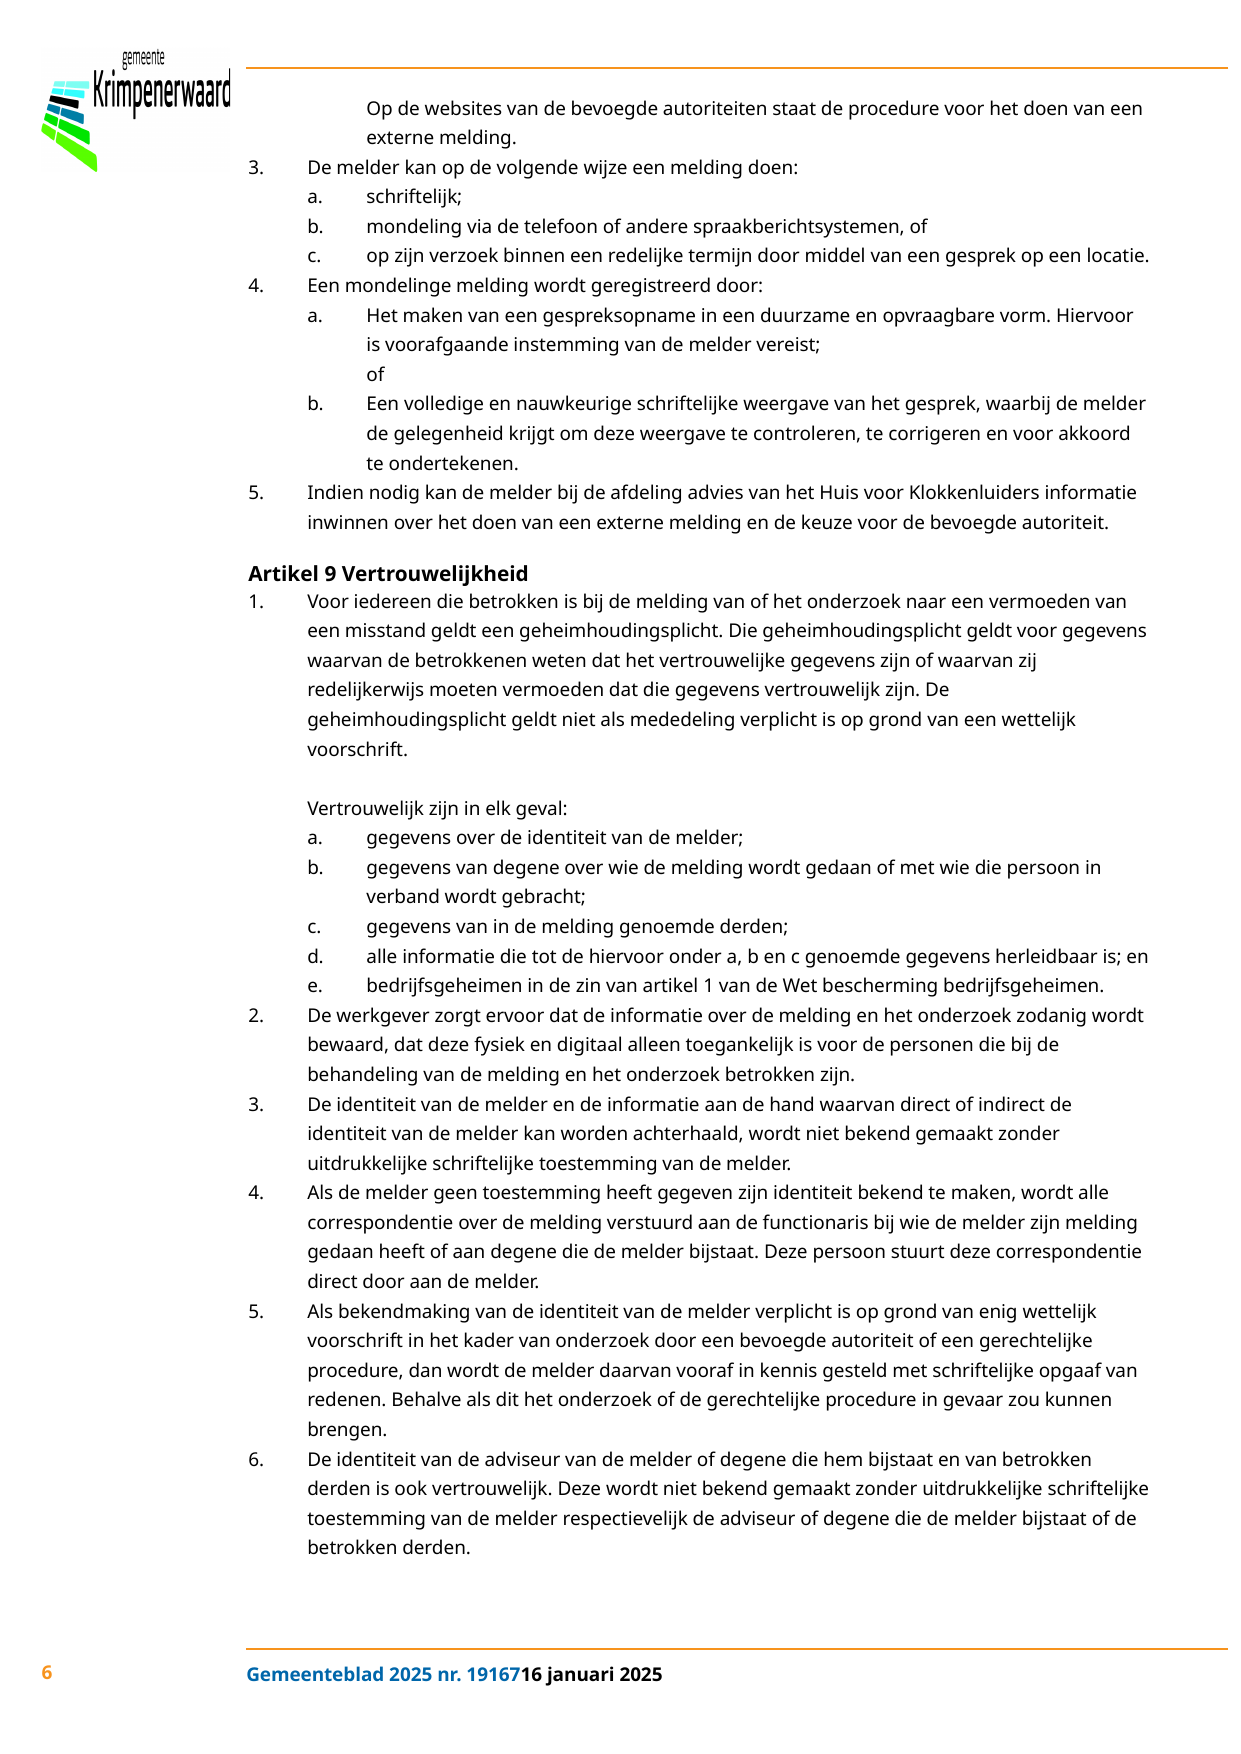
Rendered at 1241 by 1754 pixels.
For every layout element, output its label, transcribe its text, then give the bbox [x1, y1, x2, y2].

list Vertrouwelijk zijn in elk geval: [248, 795, 1152, 821]
list op zijn verzoek binnen een redelijke termijn door middel van een gesprek op een locatie. [307, 243, 1152, 268]
list of [307, 361, 1152, 387]
list De melder kan op de volgende wijze een melding doen: [248, 154, 1152, 180]
list bedrijfsgeheimen in de zin van artikel 1 van de Wet bescherming bedrijfsgeheimen. [307, 972, 1152, 998]
list Als de melder geen toestemming heeft gegeven zijn identiteit bekend te maken, wordt alle correspondentie over de melding verstuurd aan de functionaris bij wie de melder zijn melding gedaan heeft of aan degene die de melder bijstaat. Deze persoon stuurt deze correspondentie direct door aan de melder. [248, 1179, 1152, 1294]
list alle informatie die tot de hiervoor onder a, b en c genoemde gegevens herleidbaar is; en [307, 943, 1152, 968]
list Een mondelinge melding wordt geregistreerd door: [248, 272, 1152, 298]
list Als bekendmaking van de identiteit van de melder verplicht is op grond van enig wettelijk voorschrift in het kader van onderzoek door een bevoegde autoriteit of een gerechtelijke procedure, dan wordt de melder daarvan vooraf in kennis gesteld met schriftelijke opgaaf van redenen. Behalve als dit het onderzoek of de gerechtelijke procedure in gevaar zou kunnen brengen. [248, 1298, 1152, 1442]
list De identiteit van de adviseur van de melder of degene die hem bijstaat en van betrokken derden is ook vertrouwelijk. Deze wordt niet bekend gemaakt zonder uitdrukkelijke schriftelijke toestemming van de melder respectievelijk de adviseur of degene die de melder bijstaat of de betrokken derden. [248, 1446, 1152, 1560]
list Op de websites van de bevoegde autoriteiten staat de procedure voor het doen van een externe melding. [307, 95, 1152, 150]
list Een volledige en nauwkeurige schriftelijke weergave van het gesprek, waarbij de melder de gelegenheid krijgt om deze weergave te controleren, te corrigeren en voor akkoord te ondertekenen. [307, 391, 1152, 476]
list gegevens van degene over wie de melding wordt gedaan of met wie die persoon in verband wordt gebracht; [307, 854, 1152, 909]
list gegevens van in de melding genoemde derden; [307, 913, 1152, 939]
list Het maken van een gespreksopname in een duurzame en opvraagbare vorm. Hiervoor is voorafgaande instemming van de melder vereist; [307, 302, 1152, 357]
list De identiteit van de melder en de informatie aan de hand waarvan direct of indirect de identiteit van de melder kan worden achterhaald, wordt niet bekend gemaakt zonder uitdrukkelijke schriftelijke toestemming van de melder. [248, 1091, 1152, 1176]
list Voor iedereen die betrokken is bij de melding van of het onderzoek naar een vermoeden van een misstand geldt een geheimhoudingsplicht. Die geheimhoudingsplicht geldt voor gegevens waarvan de betrokkenen weten dat het vertrouwelijke gegevens zijn of waarvan zij redelijkerwijs moeten vermoeden dat die gegevens vertrouwelijk zijn. De geheimhoudingsplicht geldt niet als mededeling verplicht is op grond van een wettelijk voorschrift. [248, 588, 1152, 761]
text Artikel 9 Vertrouwelijkheid [248, 559, 1152, 588]
list mondeling via de telefoon of andere spraakberichtsystemen, of [307, 213, 1152, 239]
list gegevens over de identiteit van de melder; [307, 824, 1152, 850]
list Indien nodig kan de melder bij de afdeling advies van het Huis voor Klokkenluiders informatie inwinnen over het doen van een externe melding en de keuze voor de bevoegde autoriteit. [248, 479, 1152, 535]
picture [41, 47, 231, 172]
list De werkgever zorgt ervoor dat de informatie over de melding en het onderzoek zodanig wordt bewaard, dat deze fysiek en digitaal alleen toegankelijk is voor de personen die bij de behandeling van de melding en het onderzoek betrokken zijn. [248, 1002, 1152, 1087]
list schriftelijk; [307, 183, 1152, 209]
